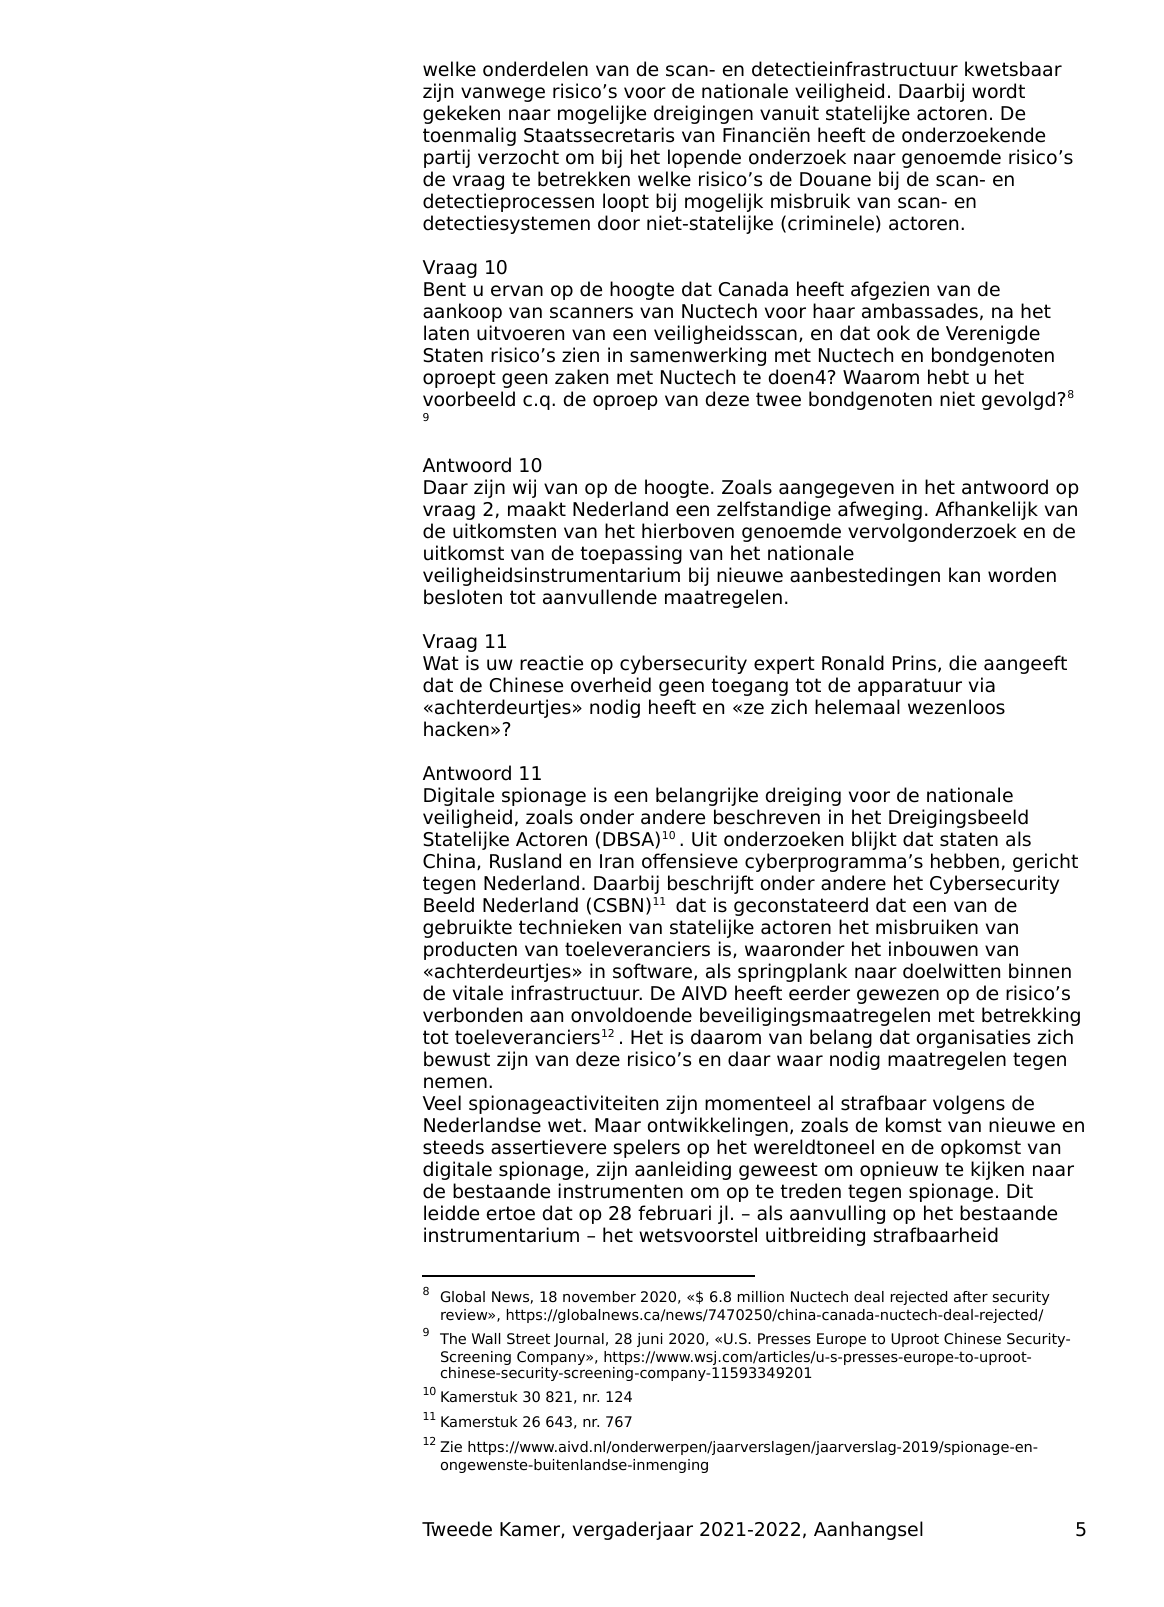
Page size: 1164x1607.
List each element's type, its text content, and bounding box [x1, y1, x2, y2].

text Veel spionageactiviteiten zijn momenteel al strafbaar volgens de Nederlandse wet. Maar ontwikkelingen, zoals de komst van nieuwe en steeds assertievere spelers op het wereldtoneel en de opkomst van digitale spionage, zijn aanleiding geweest om opnieuw te kijken naar de bestaande instrumenten om op te treden tegen spionage. Dit leidde ertoe dat op 28 februari jl. – als aanvulling op het bestaande instrumentarium – het wetsvoorstel uitbreiding strafbaarheid [422, 1093, 1087, 1247]
text Antwoord 11 [422, 763, 1087, 785]
text Digitale spionage is een belangrijke dreiging voor de nationale veiligheid, zoals onder andere beschreven in het Dreigingsbeeld Statelijke Actoren (DBSA). Uit onderzoeken blijkt dat staten als China, Rusland en Iran offensieve cyberprogramma’s hebben, gericht tegen Nederland. Daarbij beschrijft onder andere het Cybersecurity Beeld Nederland (CSBN) dat is geconstateerd dat een van de gebruikte technieken van statelijke actoren het misbruiken van producten van toeleveranciers is, waaronder het inbouwen van «achterdeurtjes» in software, als springplank naar doelwitten binnen de vitale infrastructuur. De AIVD heeft eerder gewezen op de risico’s verbonden aan onvoldoende beveiligingsmaatregelen met betrekking tot toeleveranciers. Het is daarom van belang dat organisaties zich bewust zijn van deze risico’s en daar waar nodig maatregelen tegen nemen. [422, 785, 1087, 1093]
text The Wall Street Journal, 28 juni 2020, «U.S. Presses Europe to Uproot Chinese Security-Screening Company», https://www.wsj.com/articles/u-s-presses-europe-to-uproot-chinese-security-screening-company-11593349201 [422, 1327, 1087, 1382]
text Daar zijn wij van op de hoogte. Zoals aangegeven in het antwoord op vraag 2, maakt Nederland een zelfstandige afweging. Afhankelijk van de uitkomsten van het hierboven genoemde vervolgonderzoek en de uitkomst van de toepassing van het nationale veiligheidsinstrumentarium bij nieuwe aanbestedingen kan worden besloten tot aanvullende maatregelen. [422, 477, 1087, 609]
text Kamerstuk 30 821, nr. 124 [422, 1385, 1087, 1407]
text Wat is uw reactie op cybersecurity expert Ronald Prins, die aangeeft dat de Chinese overheid geen toegang tot de apparatuur via «achterdeurtjes» nodig heeft en «ze zich helemaal wezenloos hacken»? [422, 653, 1087, 741]
text Vraag 11 [422, 631, 1087, 653]
text Antwoord 10 [422, 455, 1087, 477]
text Kamerstuk 26 643, nr. 767 [422, 1410, 1087, 1432]
text Zie https://www.aivd.nl/onderwerpen/jaarverslagen/jaarverslag-2019/spionage-en-ongewenste-buitenlandse-inmenging [422, 1435, 1087, 1474]
text welke onderdelen van de scan- en detectieinfrastructuur kwetsbaar zijn vanwege risico’s voor de nationale veiligheid. Daarbij wordt gekeken naar mogelijke dreigingen vanuit statelijke actoren. De toenmalig Staatssecretaris van Financiën heeft de onderzoekende partij verzocht om bij het lopende onderzoek naar genoemde risico’s de vraag te betrekken welke risico’s de Douane bij de scan- en detectieprocessen loopt bij mogelijk misbruik van scan- en detectiesystemen door niet-statelijke (criminele) actoren. [422, 59, 1087, 235]
text Vraag 10 [422, 257, 1087, 279]
text Bent u ervan op de hoogte dat Canada heeft afgezien van de aankoop van scanners van Nuctech voor haar ambassades, na het laten uitvoeren van een veiligheidsscan, en dat ook de Verenigde Staten risico’s zien in samenwerking met Nuctech en bondgenoten oproept geen zaken met Nuctech te doen4? Waarom hebt u het voorbeeld c.q. de oproep van deze twee bondgenoten niet gevolgd? [422, 279, 1087, 433]
text Global News, 18 november 2020, «$ 6.8 million Nuctech deal rejected after security review», https://globalnews.ca/news/7470250/china-canada-nuctech-deal-rejected/ [422, 1285, 1087, 1324]
